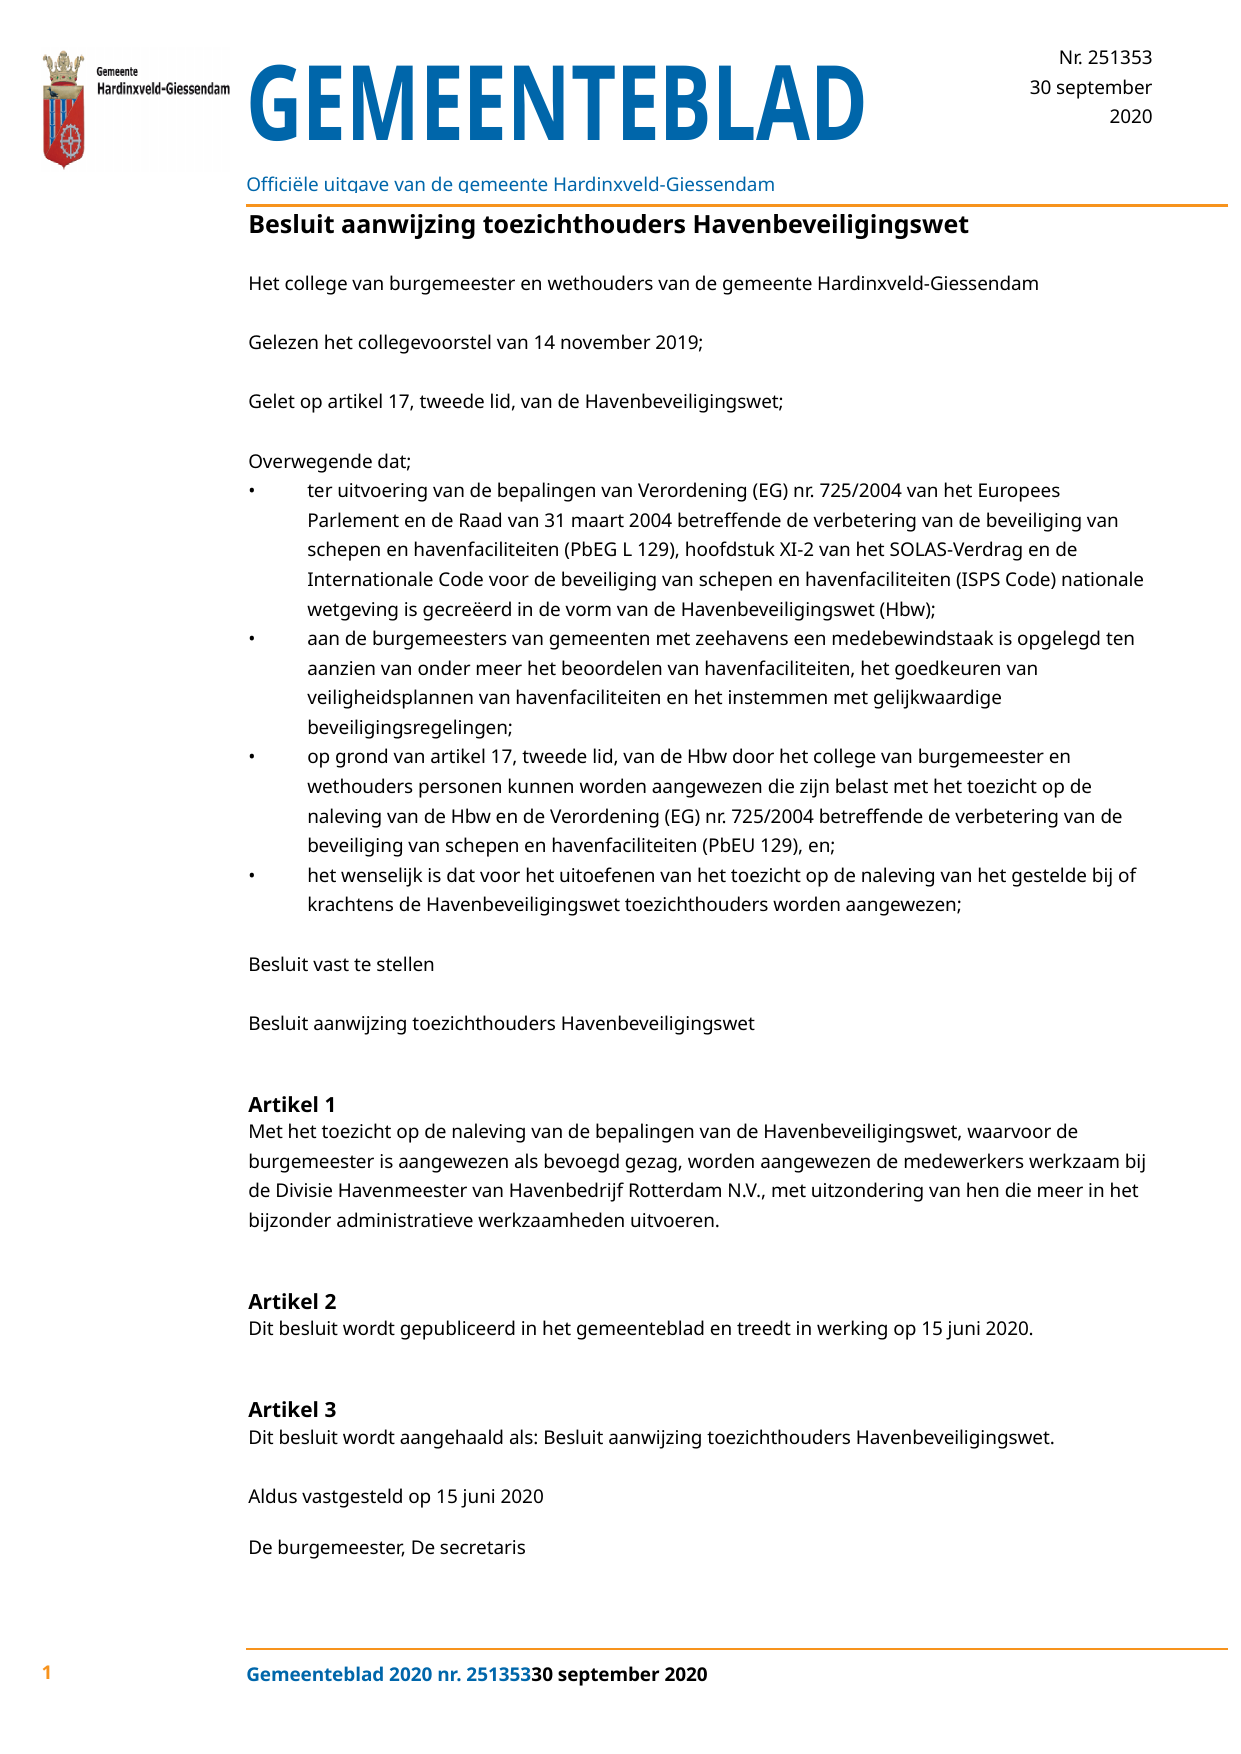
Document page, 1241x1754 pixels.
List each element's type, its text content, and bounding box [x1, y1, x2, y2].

text Met het toezicht op de naleving van de bepalingen van de Havenbeveiligingswet, waarvoor de burgemeester is aangewezen als bevoegd gezag, worden aangewezen de medewerkers werkzaam bij de Divisie Havenmeester van Havenbedrijf Rotterdam N.V., met uitzondering van hen die meer in het bijzonder administratieve werkzaamheden uitvoeren. [248, 1118, 1152, 1233]
text Artikel 1 [248, 1090, 1152, 1118]
list op grond van artikel 17, tweede lid, van de Hbw door het college van burgemeester en wethouders personen kunnen worden aangewezen die zijn belast met het toezicht op de naleving van de Hbw en de Verordening (EG) nr. 725/2004 betreffende de verbetering van de beveiliging van schepen en havenfaciliteiten (PbEU 129), en; [248, 744, 1152, 858]
text Dit besluit wordt aangehaald als: Besluit aanwijzing toezichthouders Havenbeveiligingswet. [248, 1424, 1152, 1450]
text Overwegende dat; [248, 448, 1152, 473]
list aan de burgemeesters van gemeenten met zeehavens een medebewindstaak is opgelegd ten aanzien van onder meer het beoordelen van havenfaciliteiten, het goedkeuren van veiligheidsplannen van havenfaciliteiten en het instemmen met gelijkwaardige beveiligingsregelingen; [248, 625, 1152, 740]
text Het college van burgemeester en wethouders van de gemeente Hardinxveld-Giessendam [248, 270, 1152, 296]
picture [41, 47, 231, 172]
text Artikel 2 [248, 1287, 1152, 1316]
text Dit besluit wordt gepubliceerd in het gemeenteblad en treedt in werking op 15 juni 2020. [248, 1316, 1152, 1341]
text Artikel 3 [248, 1396, 1152, 1424]
text Besluit aanwijzing toezichthouders Havenbeveiligingswet [248, 207, 1152, 241]
text De burgemeester, De secretaris [248, 1534, 1152, 1560]
text Besluit vast te stellen [248, 951, 1152, 976]
text Aldus vastgesteld op 15 juni 2020 [248, 1483, 1152, 1509]
text Gelezen het collegevoorstel van 14 november 2019; [248, 329, 1152, 355]
text Gelet op artikel 17, tweede lid, van de Havenbeveiligingswet; [248, 389, 1152, 414]
text Besluit aanwijzing toezichthouders Havenbeveiligingswet [248, 1010, 1152, 1036]
list ter uitvoering van de bepalingen van Verordening (EG) nr. 725/2004 van het Europees Parlement en de Raad van 31 maart 2004 betreffende de verbetering van de beveiliging van schepen en havenfaciliteiten (PbEG L 129), hoofdstuk XI-2 van het SOLAS-Verdrag en de Internationale Code voor de beveiliging van schepen en havenfaciliteiten (ISPS Code) nationale wetgeving is gecreëerd in de vorm van de Havenbeveiligingswet (Hbw); [248, 477, 1152, 621]
list het wenselijk is dat voor het uitoefenen van het toezicht op de naleving van het gestelde bij of krachtens de Havenbeveiligingswet toezichthouders worden aangewezen; [248, 862, 1152, 917]
